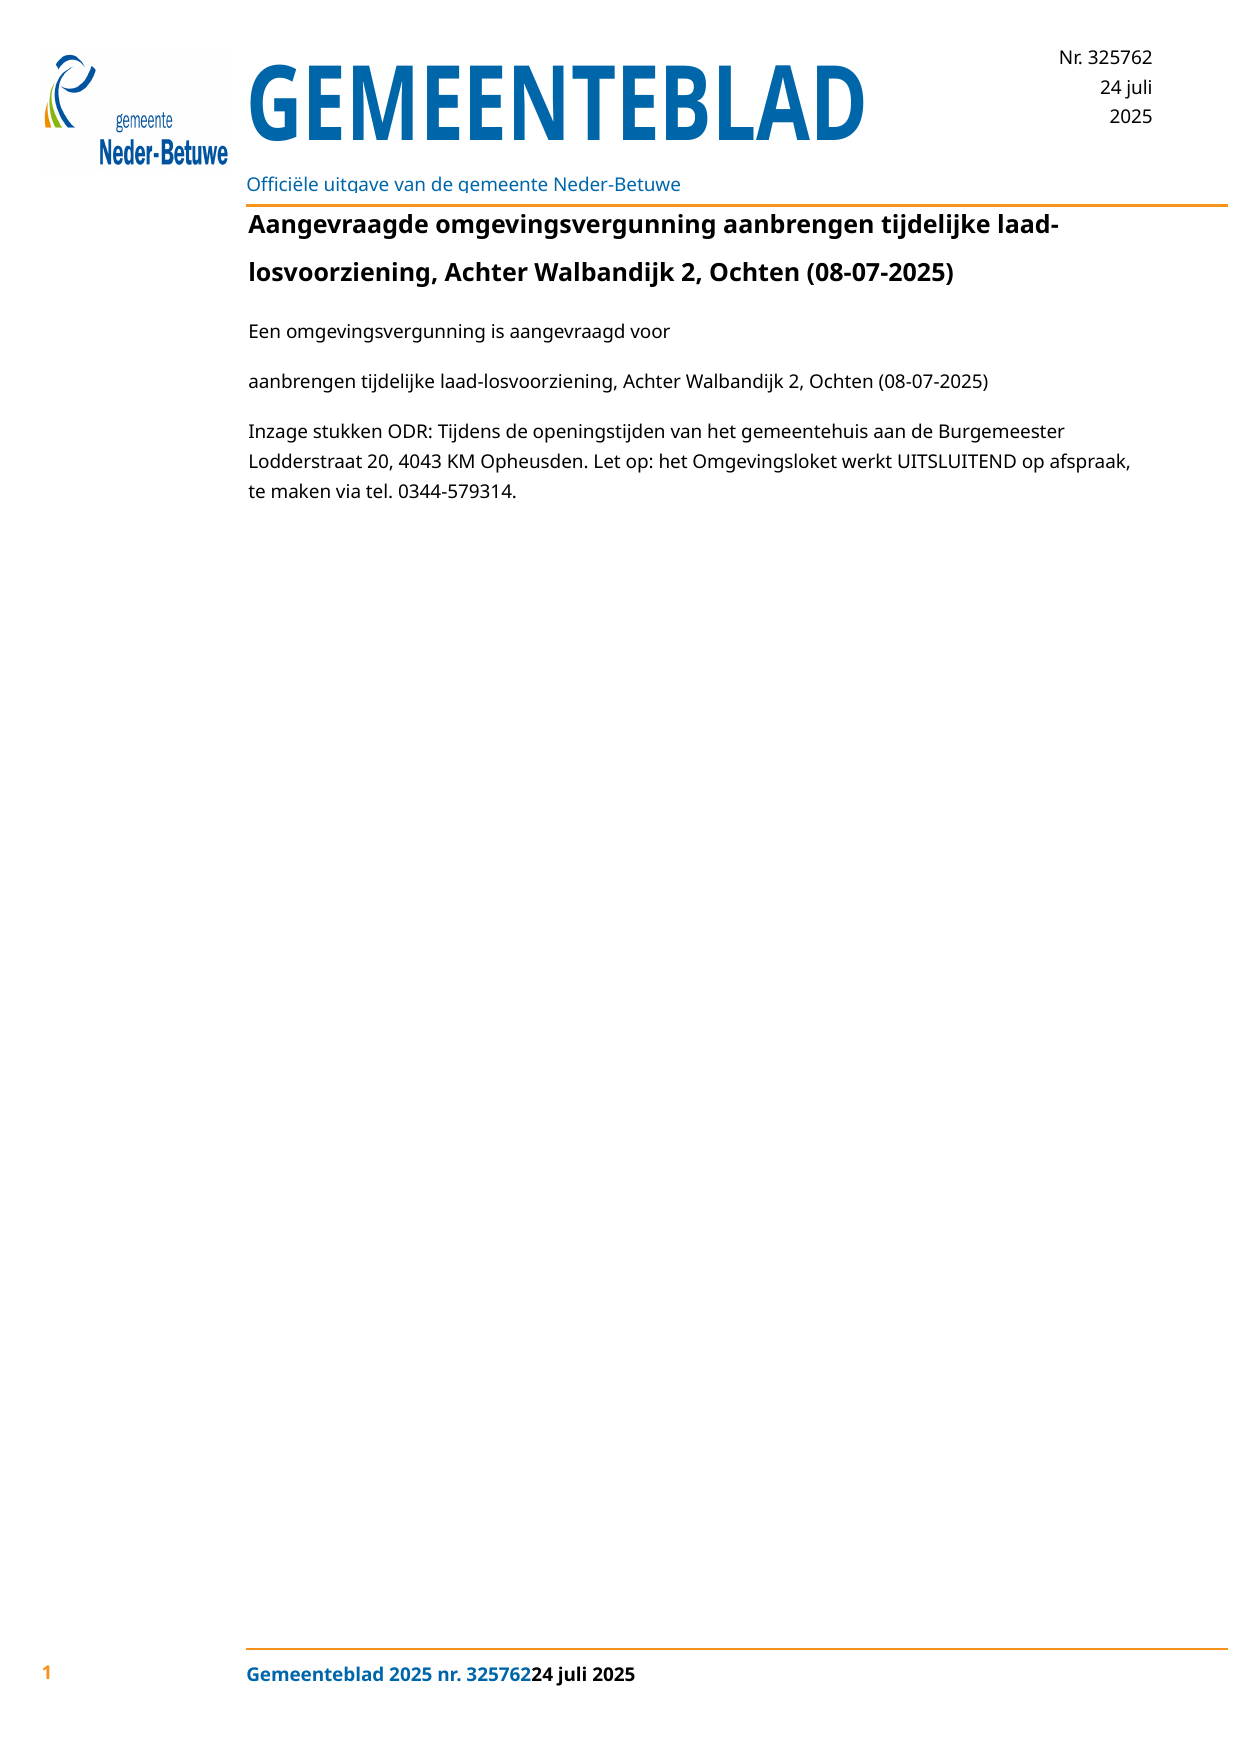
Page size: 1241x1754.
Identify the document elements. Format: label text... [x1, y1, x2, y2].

text aanbrengen tijdelijke laad-losvoorziening, Achter Walbandijk 2, Ochten (08-07-2025) [248, 368, 1152, 394]
picture [41, 47, 231, 172]
text Aangevraagde omgevingsvergunning aanbrengen tijdelijke laad-losvoorziening, Achter Walbandijk 2, Ochten (08-07-2025) [248, 207, 1152, 288]
text Een omgevingsvergunning is aangevraagd voor [248, 318, 1152, 344]
text Inzage stukken ODR: Tijdens de openingstijden van het gemeentehuis aan de Burgemeester Lodderstraat 20, 4043 KM Opheusden. Let op: het Omgevingsloket werkt UITSLUITEND op afspraak, te maken via tel. 0344-579314. [248, 419, 1152, 504]
